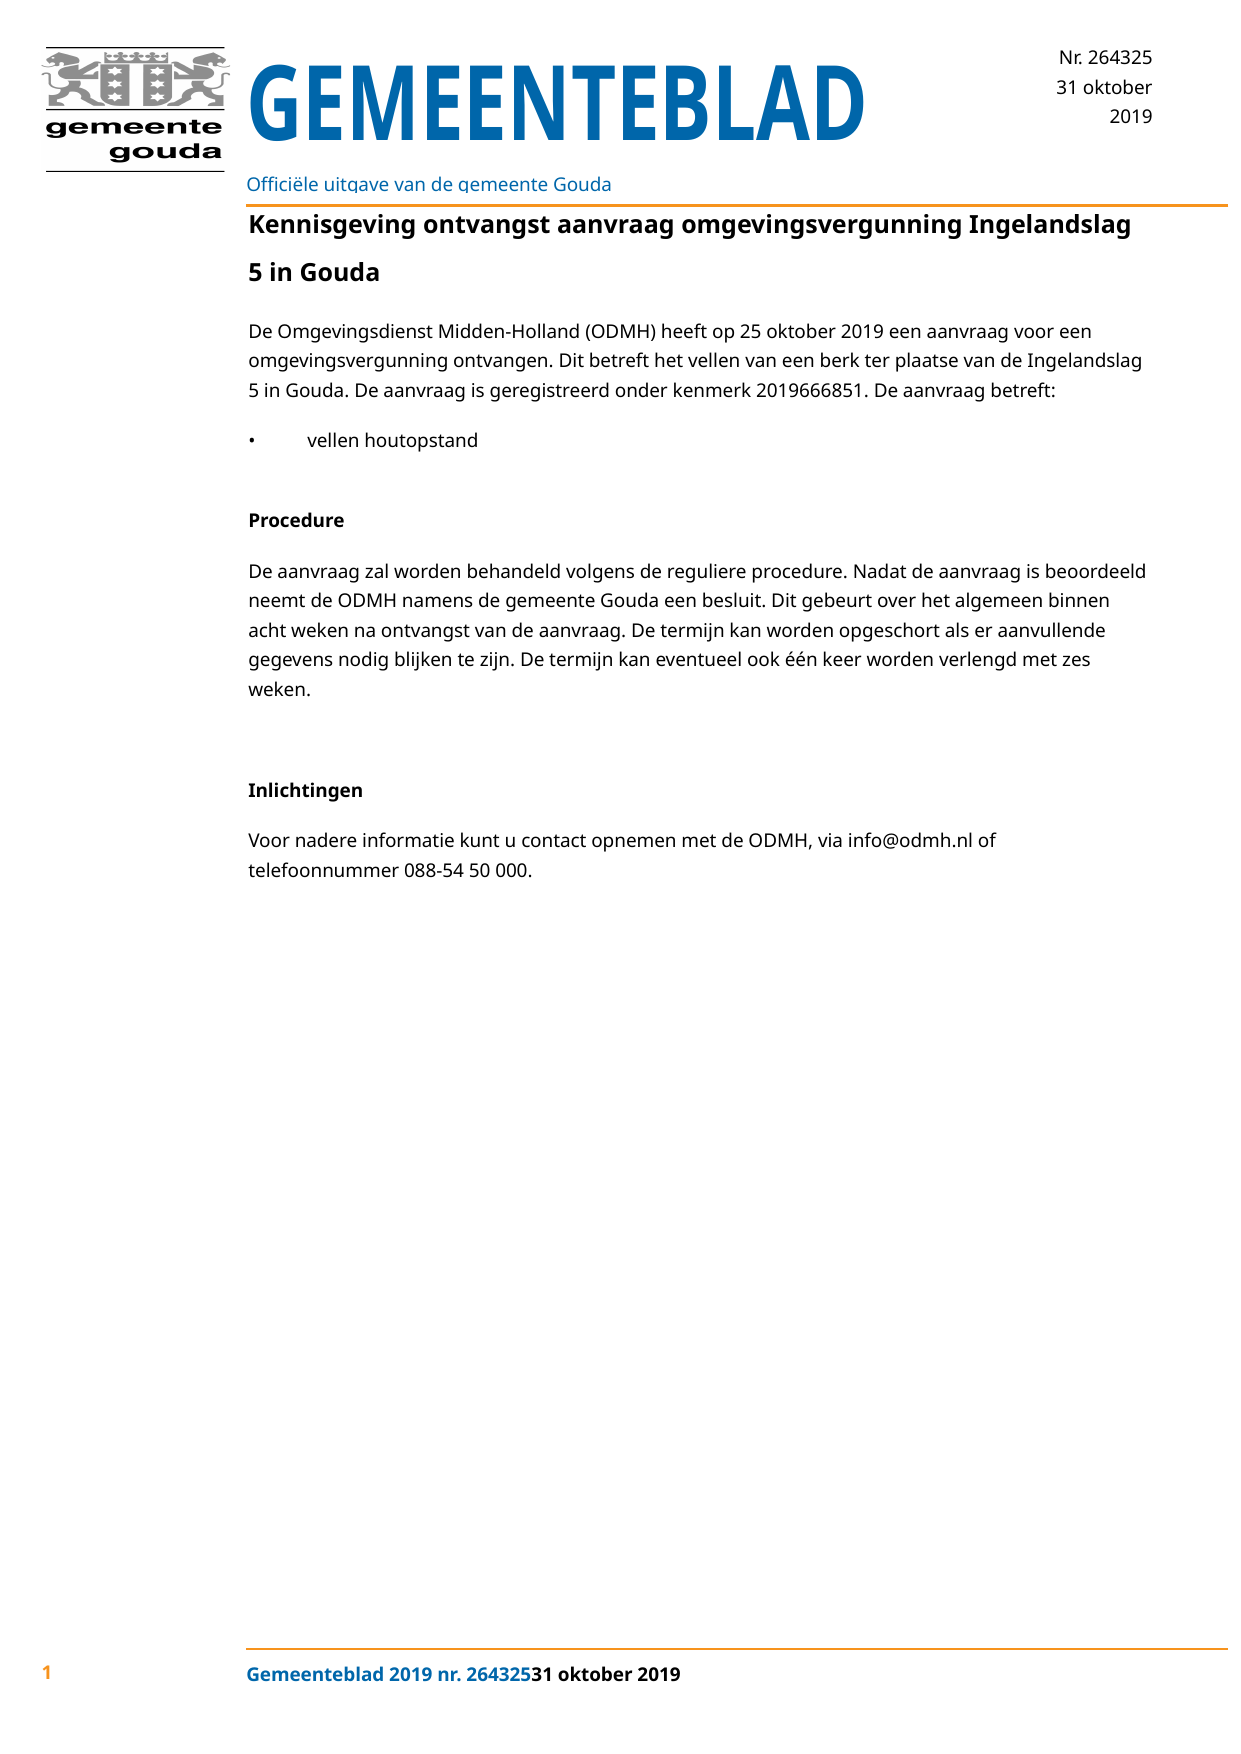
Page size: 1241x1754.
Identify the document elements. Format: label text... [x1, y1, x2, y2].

text Voor nadere informatie kunt u contact opnemen met de ODMH, via info@odmh.nl of telefoonnummer 088-54 50 000. [248, 827, 1152, 883]
text Procedure [248, 507, 1152, 533]
picture [41, 47, 231, 172]
text De aanvraag zal worden behandeld volgens de reguliere procedure. Nadat de aanvraag is beoordeeld neemt de ODMH namens de gemeente Gouda een besluit. Dit gebeurt over het algemeen binnen acht weken na ontvangst van de aanvraag. De termijn kan worden opgeschort als er aanvullende gegevens nodig blijken te zijn. De termijn kan eventueel ook één keer worden verlengd met zes weken. [248, 558, 1152, 702]
list vellen houtopstand [248, 427, 1152, 453]
text Kennisgeving ontvangst aanvraag omgevingsvergunning Ingelandslag 5 in Gouda [248, 207, 1152, 288]
text De Omgevingsdienst Midden-Holland (ODMH) heeft op 25 oktober 2019 een aanvraag voor een omgevingsvergunning ontvangen. Dit betreft het vellen van een berk ter plaatse van de Ingelandslag 5 in Gouda. De aanvraag is geregistreerd onder kenmerk 2019666851. De aanvraag betreft: [248, 318, 1152, 403]
text Inlichtingen [248, 777, 1152, 803]
